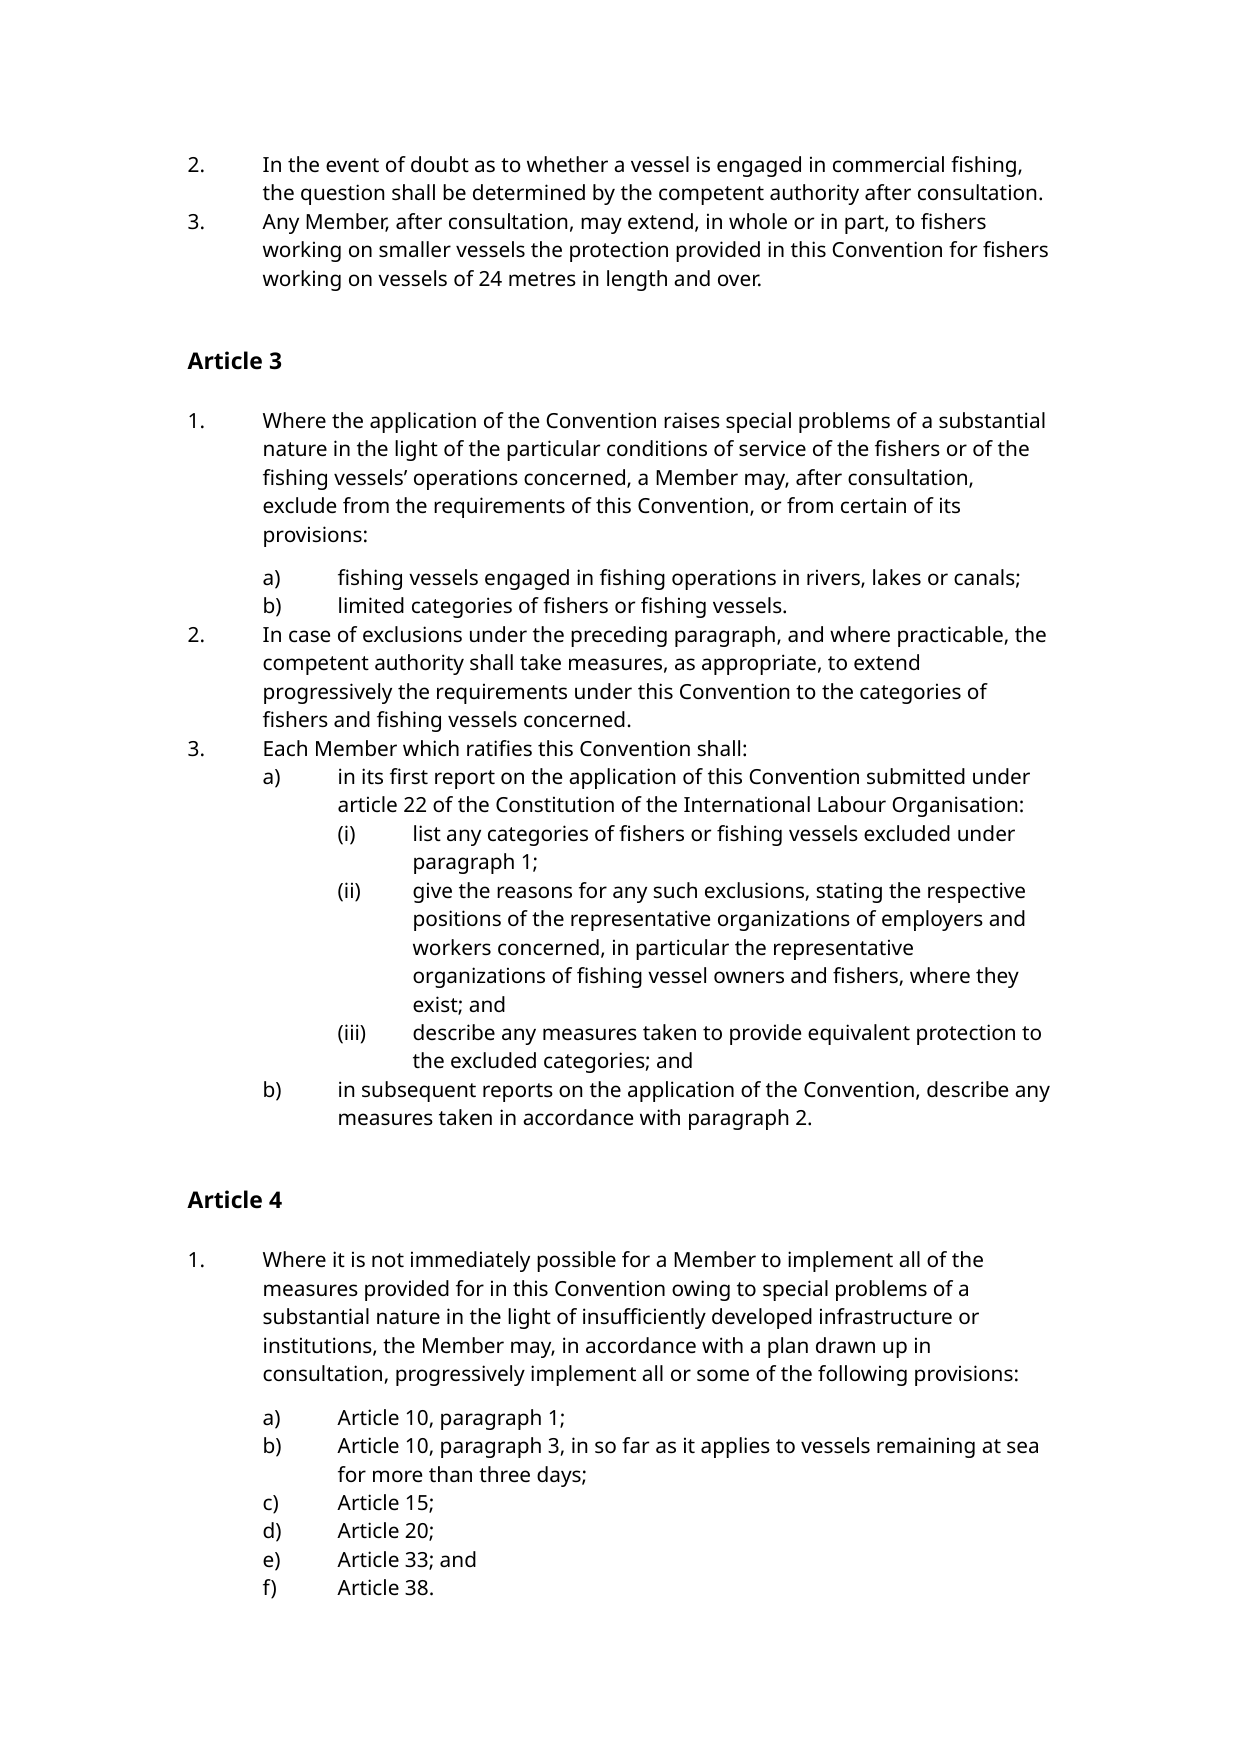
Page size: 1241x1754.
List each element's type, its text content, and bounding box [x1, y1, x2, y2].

list in its first report on the application of this Convention submitted under article 22 of the Constitution of the International Labour Organisation: [262, 762, 1053, 819]
subtitle Article 3 [187, 345, 1053, 376]
subtitle Article 4 [187, 1184, 1053, 1216]
list Article 10, paragraph 3, in so far as it applies to vessels remaining at sea for more than three days; [262, 1431, 1053, 1488]
list give the reasons for any such exclusions, stating the respective positions of the representative organizations of employers and workers concerned, in particular the representative organizations of fishing vessel owners and fishers, where they exist; and [337, 876, 1053, 1018]
list in subsequent reports on the application of the Convention, describe any measures taken in accordance with paragraph 2. [262, 1075, 1053, 1132]
list Each Member which ratifies this Convention shall: [187, 734, 1053, 762]
list Article 38. [262, 1573, 1053, 1602]
list list any categories of fishers or fishing vessels excluded under paragraph 1; [337, 819, 1053, 876]
list Article 20; [262, 1517, 1053, 1545]
list Any Member, after consultation, may extend, in whole or in part, to fishers working on smaller vessels the protection provided in this Convention for fishers working on vessels of 24 metres in length and over. [187, 207, 1053, 292]
list limited categories of fishers or fishing vessels. [262, 592, 1053, 620]
list Article 10, paragraph 1; [262, 1403, 1053, 1431]
list fishing vessels engaged in fishing operations in rivers, lakes or canals; [262, 563, 1053, 592]
list Where the application of the Convention raises special problems of a substantial nature in the light of the particular conditions of service of the fishers or of the fishing vessels’ operations concerned, a Member may, after consultation, exclude from the requirements of this Convention, or from certain of its provisions: [187, 406, 1053, 548]
list Article 33; and [262, 1545, 1053, 1573]
list In case of exclusions under the preceding paragraph, and where practicable, the competent authority shall take measures, as appropriate, to extend progressively the requirements under this Convention to the categories of fishers and fishing vessels concerned. [187, 620, 1053, 734]
list Where it is not immediately possible for a Member to implement all of the measures provided for in this Convention owing to special problems of a substantial nature in the light of insufficiently developed infrastructure or institutions, the Member may, in accordance with a plan drawn up in consultation, progressively implement all or some of the following provisions: [187, 1246, 1053, 1388]
list In the event of doubt as to whether a vessel is engaged in commercial fishing, the question shall be determined by the competent authority after consultation. [187, 150, 1053, 207]
list describe any measures taken to provide equivalent protection to the excluded categories; and [337, 1018, 1053, 1075]
list Article 15; [262, 1488, 1053, 1517]
